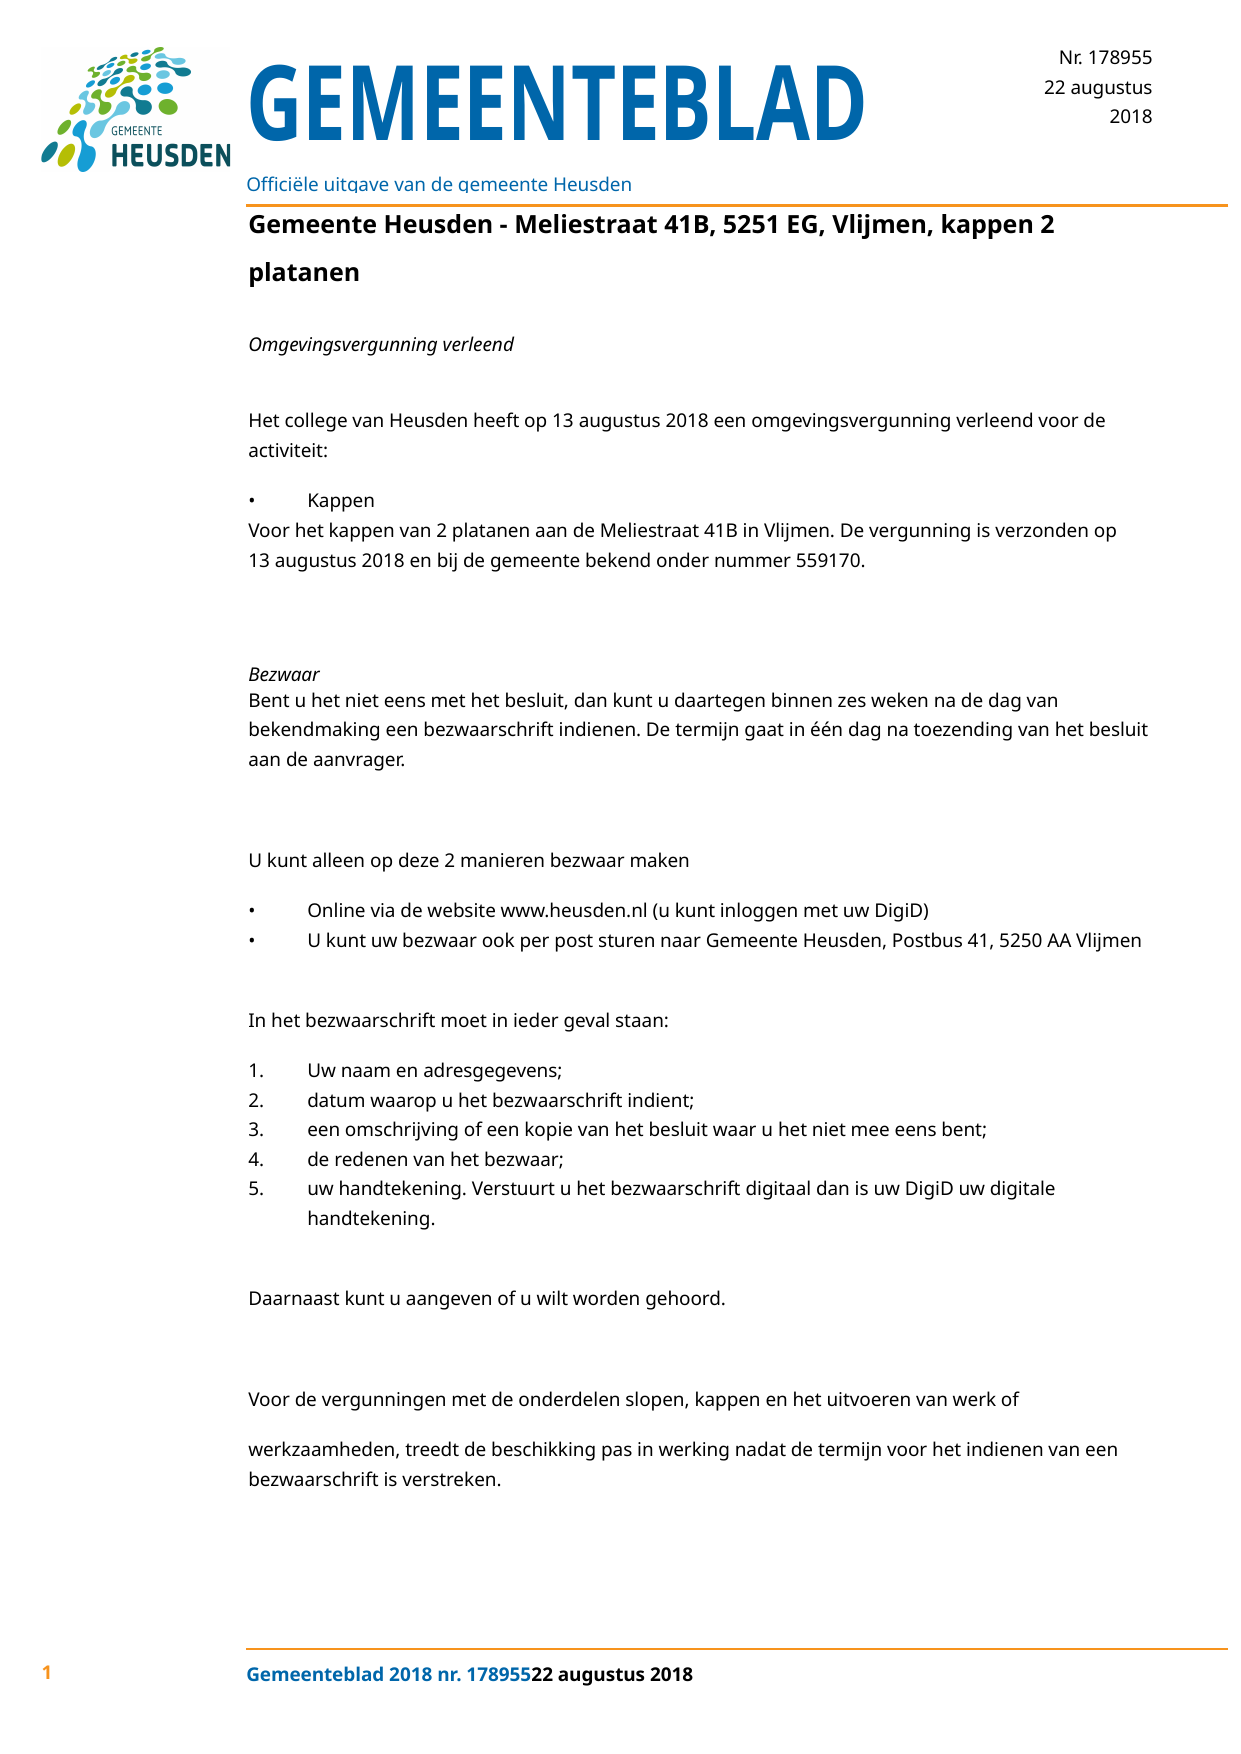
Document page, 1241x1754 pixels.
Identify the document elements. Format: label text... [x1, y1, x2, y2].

list uw handtekening. Verstuurt u het bezwaarschrift digitaal dan is uw DigiD uw digitale handtekening. [248, 1176, 1152, 1231]
text Voor het kappen van 2 platanen aan de Meliestraat 41B in Vlijmen. De vergunning is verzonden op 13 augustus 2018 en bij de gemeente bekend onder nummer 559170. [248, 517, 1152, 572]
text Daarnaast kunt u aangeven of u wilt worden gehoord. [248, 1285, 1152, 1311]
text Bezwaar [248, 661, 1152, 687]
text Voor de vergunningen met de onderdelen slopen, kappen en het uitvoeren van werk of [248, 1386, 1152, 1412]
picture [41, 47, 231, 172]
list U kunt uw bezwaar ook per post sturen naar Gemeente Heusden, Postbus 41, 5250 AA Vlijmen [248, 927, 1152, 953]
list een omschrijving of een kopie van het besluit waar u het niet mee eens bent; [248, 1116, 1152, 1142]
text In het bezwaarschrift moet in ieder geval staan: [248, 1007, 1152, 1033]
text werkzaamheden, treedt de beschikking pas in werking nadat de termijn voor het indienen van een bezwaarschrift is verstreken. [248, 1436, 1152, 1492]
list datum waarop u het bezwaarschrift indient; [248, 1087, 1152, 1113]
text Omgevingsvergunning verleend [248, 331, 1152, 357]
list Kappen [248, 488, 1152, 513]
text Bent u het niet eens met het besluit, dan kunt u daartegen binnen zes weken na de dag van bekendmaking een bezwaarschrift indienen. De termijn gaat in één dag na toezending van het besluit aan de aanvrager. [248, 687, 1152, 772]
text U kunt alleen op deze 2 manieren bezwaar maken [248, 847, 1152, 873]
text Het college van Heusden heeft op 13 augustus 2018 een omgevingsvergunning verleend voor de activiteit: [248, 408, 1152, 463]
list de redenen van het bezwaar; [248, 1146, 1152, 1172]
list Online via de website www.heusden.nl (u kunt inloggen met uw DigiD) [248, 897, 1152, 923]
text Gemeente Heusden - Meliestraat 41B, 5251 EG, Vlijmen, kappen 2 platanen [248, 207, 1152, 288]
list Uw naam en adresgegevens; [248, 1057, 1152, 1083]
